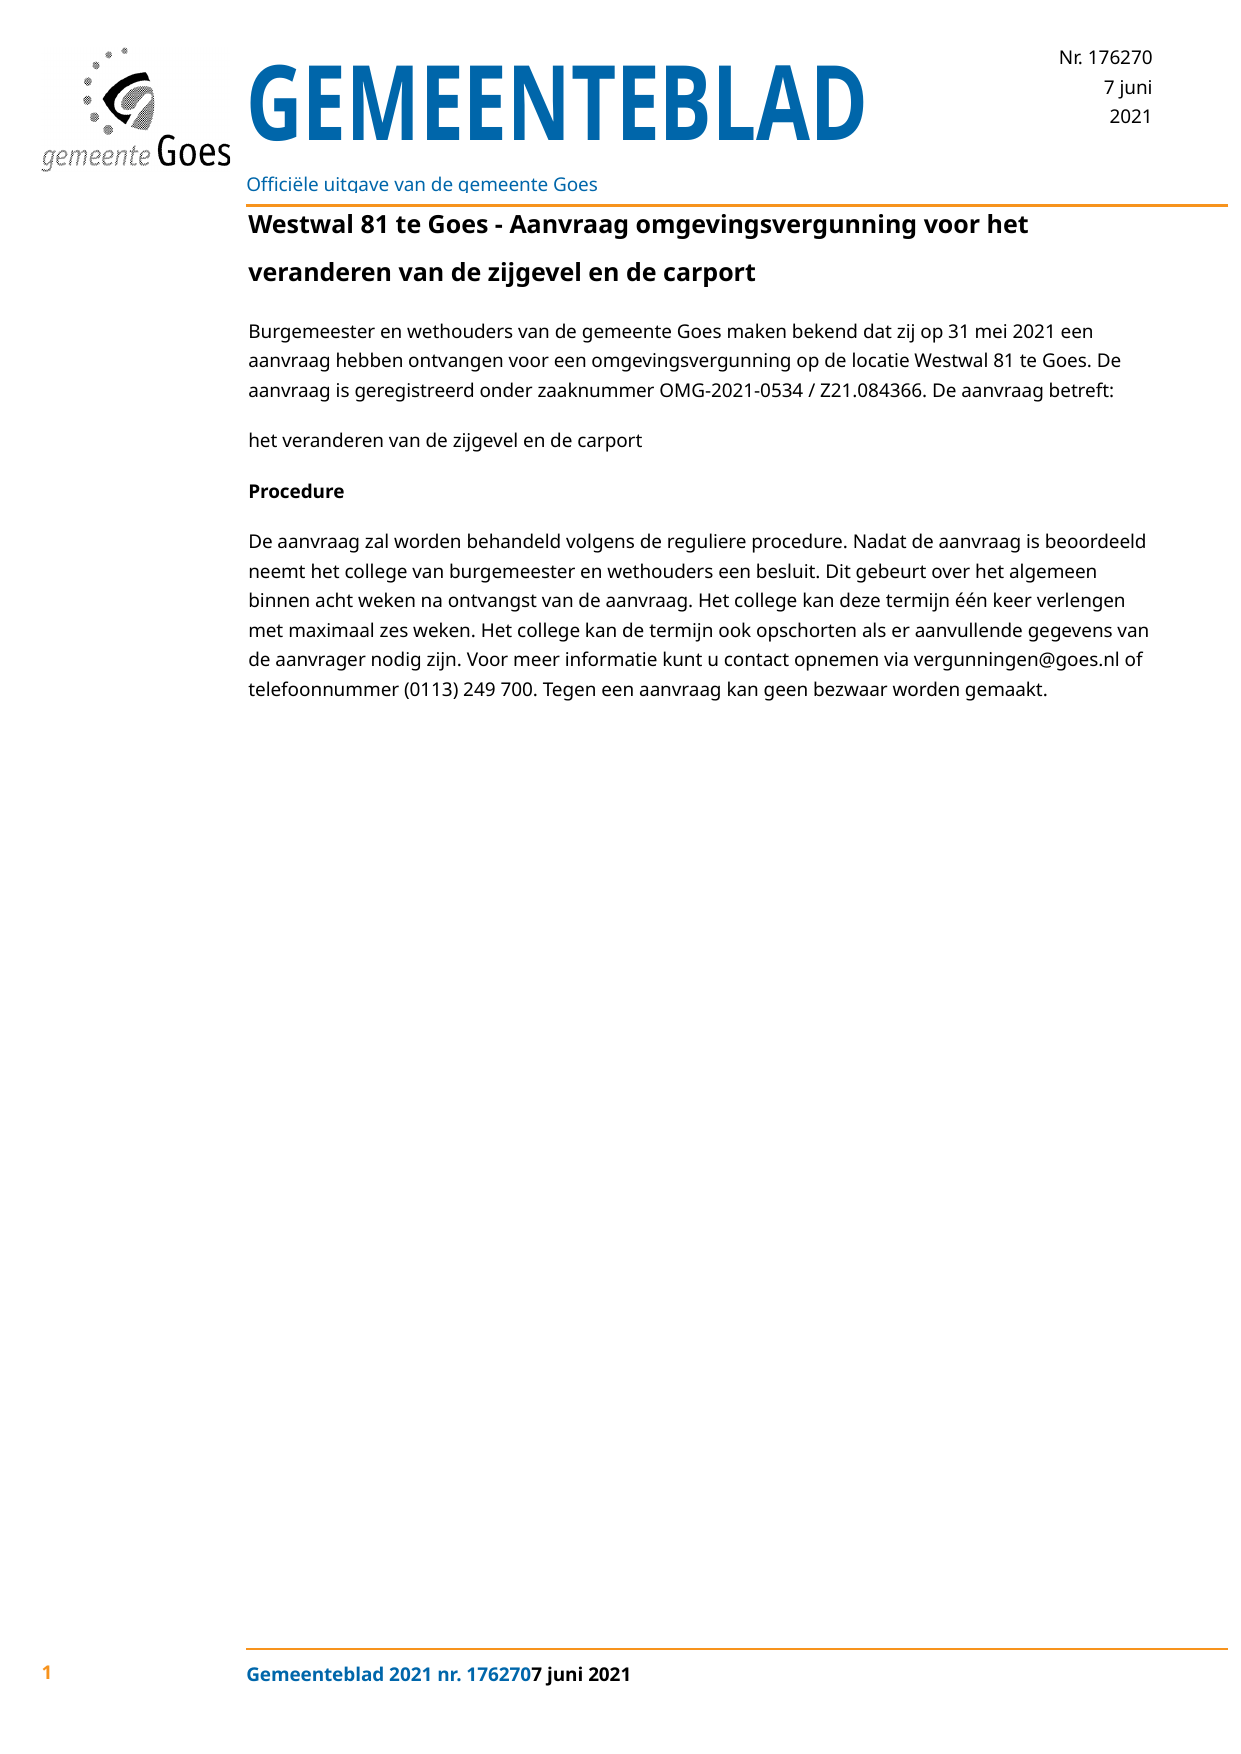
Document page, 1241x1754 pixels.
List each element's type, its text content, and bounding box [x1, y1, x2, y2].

text De aanvraag zal worden behandeld volgens de reguliere procedure. Nadat de aanvraag is beoordeeld neemt het college van burgemeester en wethouders een besluit. Dit gebeurt over het algemeen binnen acht weken na ontvangst van de aanvraag. Het college kan deze termijn één keer verlengen met maximaal zes weken. Het college kan de termijn ook opschorten als er aanvullende gegevens van de aanvrager nodig zijn. Voor meer informatie kunt u contact opnemen via vergunningen@goes.nl of telefoonnummer (0113) 249 700. Tegen een aanvraag kan geen bezwaar worden gemaakt. [248, 528, 1152, 702]
text Westwal 81 te Goes - Aanvraag omgevingsvergunning voor het veranderen van de zijgevel en de carport [248, 207, 1152, 288]
picture [41, 47, 231, 172]
text Procedure [248, 478, 1152, 504]
text Burgemeester en wethouders van de gemeente Goes maken bekend dat zij op 31 mei 2021 een aanvraag hebben ontvangen voor een omgevingsvergunning op de locatie Westwal 81 te Goes. De aanvraag is geregistreerd onder zaaknummer OMG-2021-0534 / Z21.084366. De aanvraag betreft: [248, 318, 1152, 403]
text het veranderen van de zijgevel en de carport [248, 427, 1152, 453]
